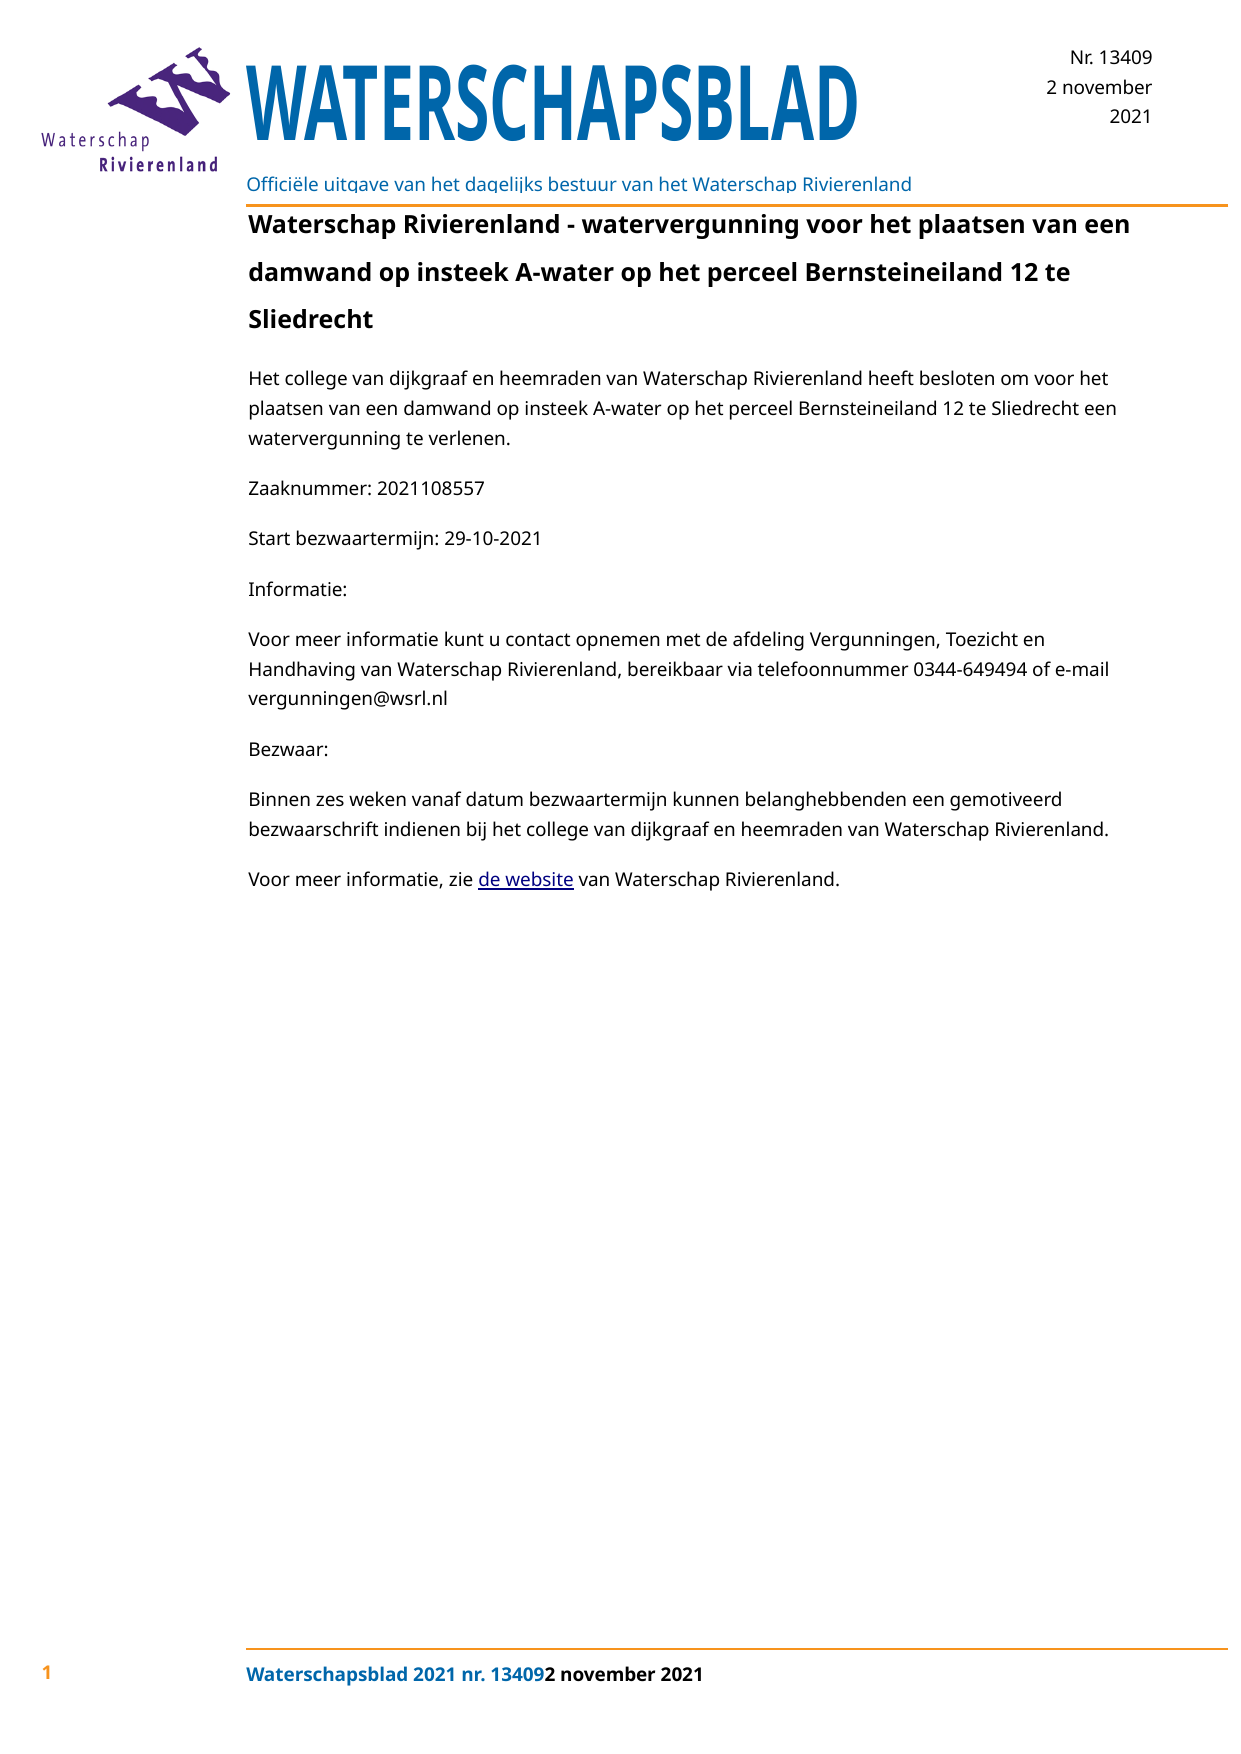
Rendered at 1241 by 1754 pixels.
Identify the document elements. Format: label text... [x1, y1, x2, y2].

text Informatie: [248, 576, 1152, 602]
text Waterschap Rivierenland - watervergunning voor het plaatsen van een damwand op insteek A-water op het perceel Bernsteineiland 12 te Sliedrecht [248, 207, 1152, 336]
text Het college van dijkgraaf en heemraden van Waterschap Rivierenland heeft besloten om voor het plaatsen van een damwand op insteek A-water op het perceel Bernsteineiland 12 te Sliedrecht een watervergunning te verlenen. [248, 366, 1152, 450]
text Binnen zes weken vanaf datum bezwaartermijn kunnen belanghebbenden een gemotiveerd bezwaarschrift indienen bij het college van dijkgraaf en heemraden van Waterschap Rivierenland. [248, 786, 1152, 842]
text Start bezwaartermijn: 29-10-2021 [248, 526, 1152, 551]
text Voor meer informatie kunt u contact opnemen met de afdeling Vergunningen, Toezicht en Handhaving van Waterschap Rivierenland, bereikbaar via telefoonnummer 0344-649494 of e-mail vergunningen@wsrl.nl [248, 626, 1152, 711]
text Voor meer informatie, zie de website van Waterschap Rivierenland. [248, 866, 1152, 892]
picture [41, 47, 231, 172]
text Zaaknummer: 2021108557 [248, 475, 1152, 501]
text Bezwaar: [248, 736, 1152, 762]
